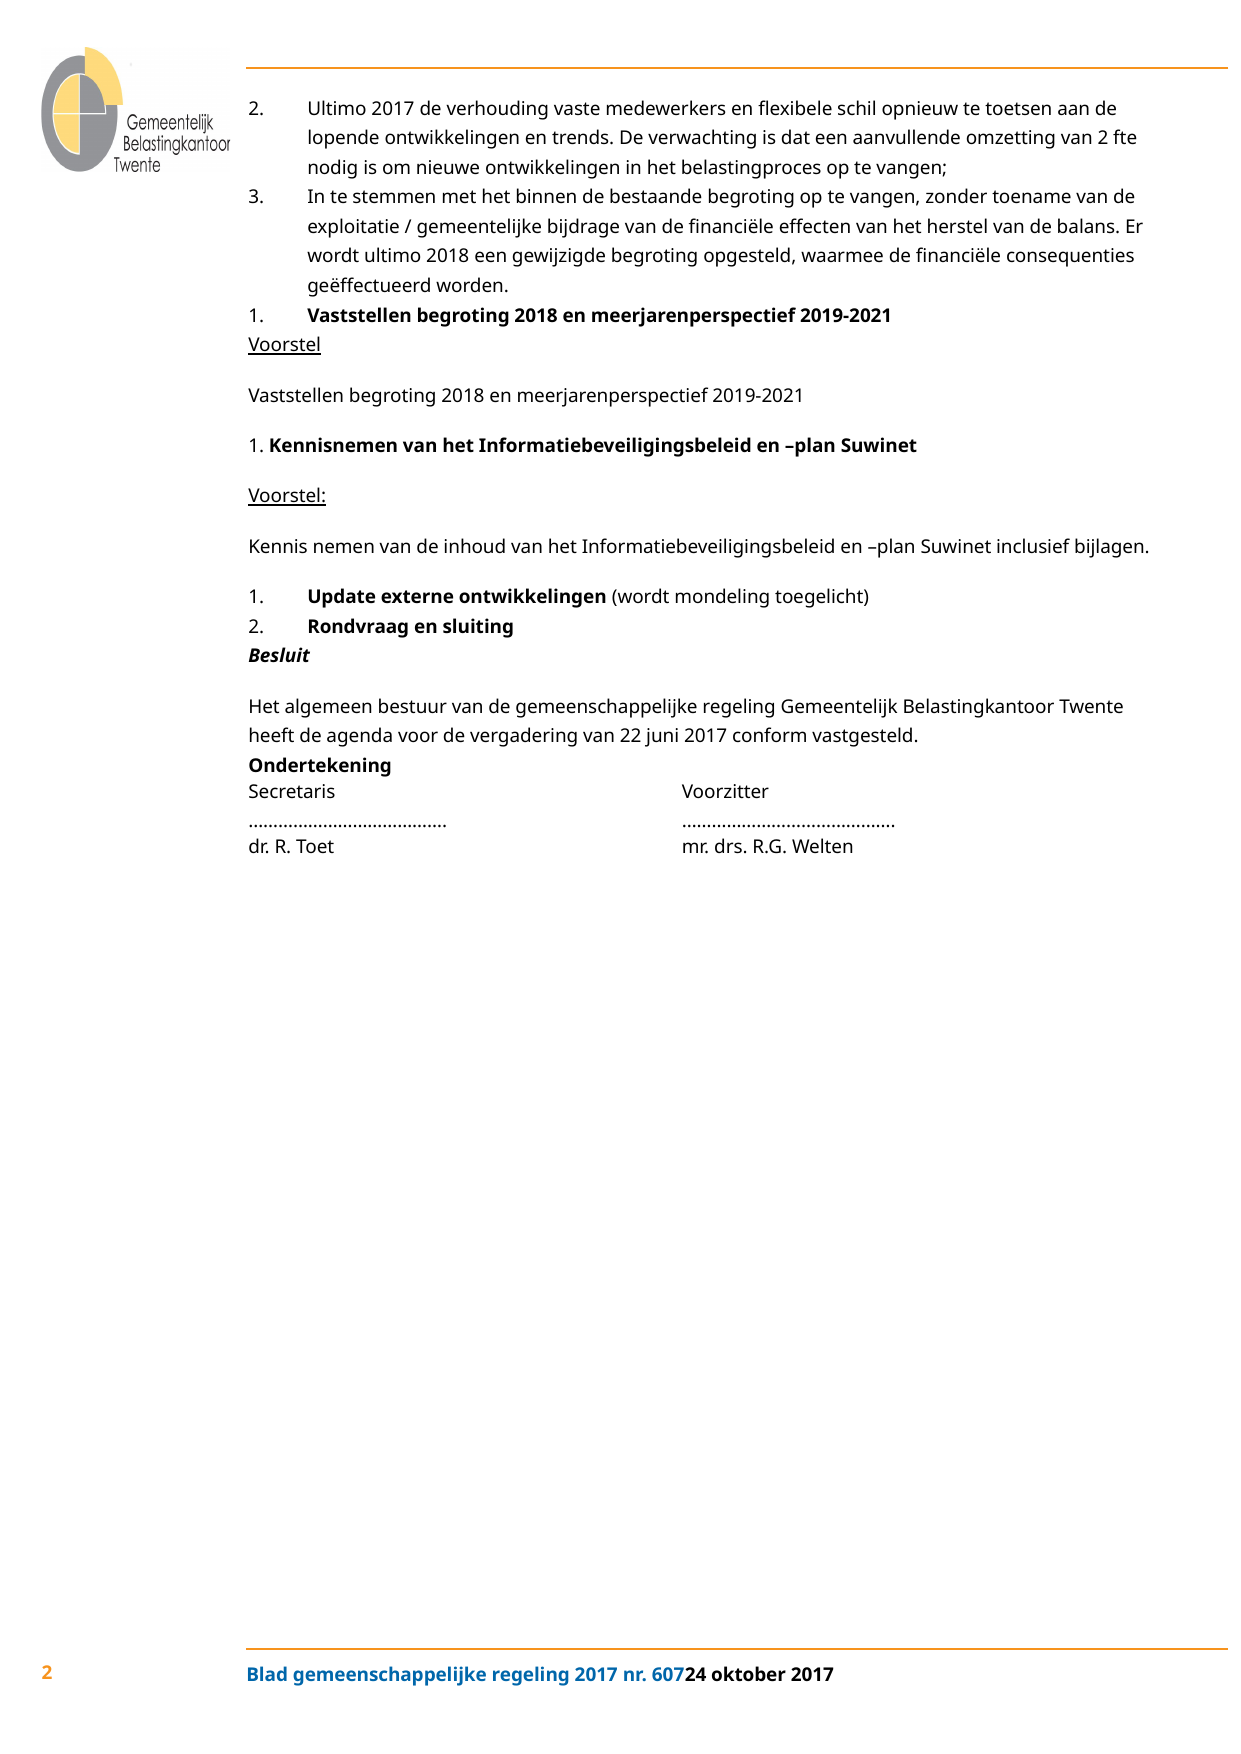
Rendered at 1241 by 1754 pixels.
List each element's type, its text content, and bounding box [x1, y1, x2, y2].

table_cell Voorzitter ……………………………………. [682, 778, 1152, 833]
text Besluit [248, 643, 1152, 668]
text Voorstel [248, 331, 1152, 357]
table_cell Secretaris …………………………………. [248, 778, 682, 833]
picture [41, 47, 231, 172]
list Rondvraag en sluiting [248, 613, 1152, 639]
text Het algemeen bestuur van de gemeenschappelijke regeling Gemeentelijk Belastingkantoor Twente heeft de agenda voor de vergadering van 22 juni 2017 conform vastgesteld. [248, 693, 1152, 748]
table_cell dr. R. Toet [248, 834, 682, 859]
table_cell mr. drs. R.G. Welten [682, 834, 1152, 859]
text Vaststellen begroting 2018 en meerjarenperspectief 2019-2021 [248, 382, 1152, 408]
text Voorstel: [248, 483, 1152, 508]
list In te stemmen met het binnen de bestaande begroting op te vangen, zonder toename van de exploitatie / gemeentelijke bijdrage van de financiële effecten van het herstel van de balans. Er wordt ultimo 2018 een gewijzigde begroting opgesteld, waarmee de financiële consequenties geëffectueerd worden. [248, 183, 1152, 298]
list Vaststellen begroting 2018 en meerjarenperspectief 2019-2021 [248, 302, 1152, 328]
text 1. Kennisnemen van het Informatiebeveiligingsbeleid en –plan Suwinet [248, 432, 1152, 458]
table_header Ondertekening [248, 753, 1152, 778]
list Update externe ontwikkelingen (wordt mondeling toegelicht) [248, 583, 1152, 609]
text Kennis nemen van de inhoud van het Informatiebeveiligingsbeleid en –plan Suwinet inclusief bijlagen. [248, 533, 1152, 559]
list Ultimo 2017 de verhouding vaste medewerkers en flexibele schil opnieuw te toetsen aan de lopende ontwikkelingen en trends. De verwachting is dat een aanvullende omzetting van 2 fte nodig is om nieuwe ontwikkelingen in het belastingproces op te vangen; [248, 95, 1152, 180]
